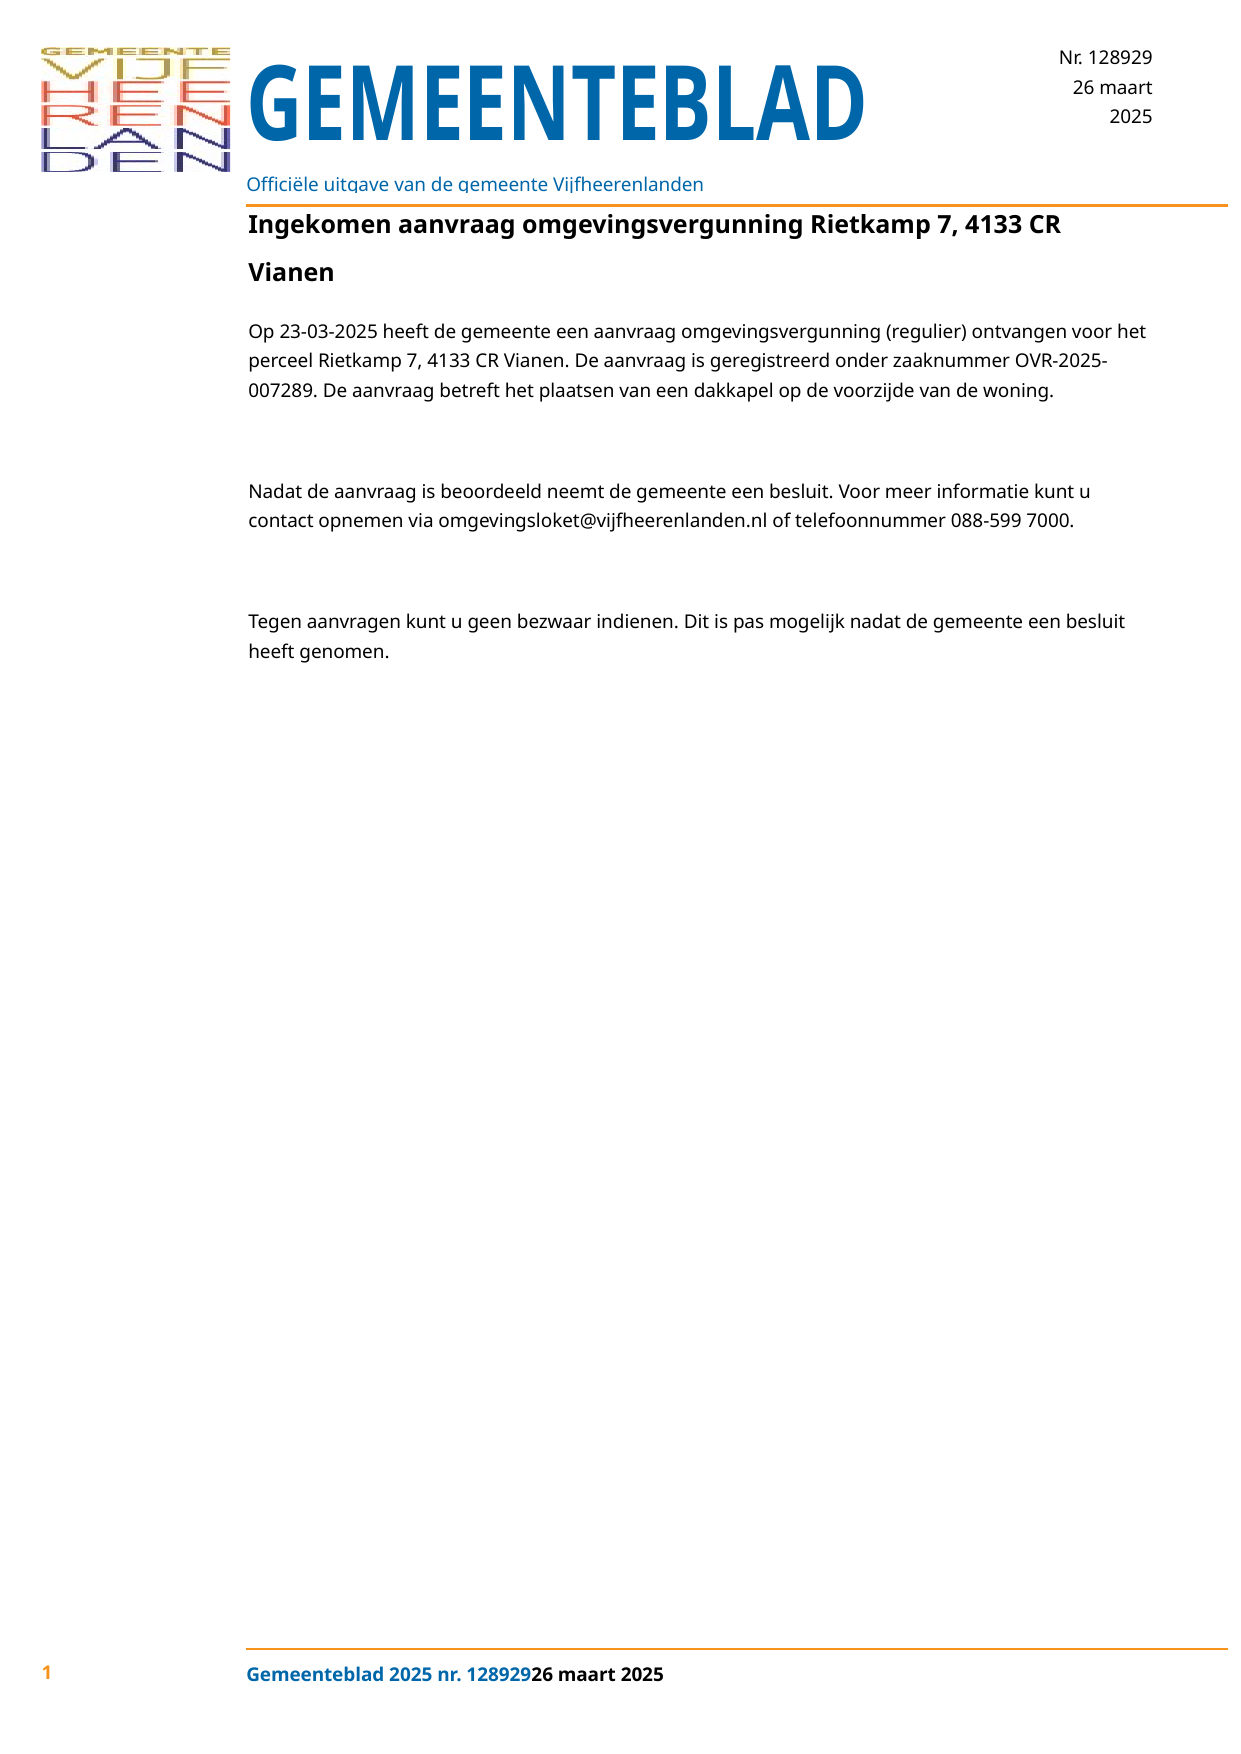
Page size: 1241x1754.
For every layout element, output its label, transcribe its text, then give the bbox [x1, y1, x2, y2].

text Ingekomen aanvraag omgevingsvergunning Rietkamp 7, 4133 CR Vianen [248, 207, 1152, 288]
picture [41, 47, 231, 172]
text Op 23-03-2025 heeft de gemeente een aanvraag omgevingsvergunning (regulier) ontvangen voor het perceel Rietkamp 7, 4133 CR Vianen. De aanvraag is geregistreerd onder zaaknummer OVR-2025-007289. De aanvraag betreft het plaatsen van een dakkapel op de voorzijde van de woning. [248, 318, 1152, 403]
text Tegen aanvragen kunt u geen bezwaar indienen. Dit is pas mogelijk nadat de gemeente een besluit heeft genomen. [248, 608, 1152, 664]
text Nadat de aanvraag is beoordeeld neemt de gemeente een besluit. Voor meer informatie kunt u contact opnemen via omgevingsloket@vijfheerenlanden.nl of telefoonnummer 088-599 7000. [248, 478, 1152, 533]
